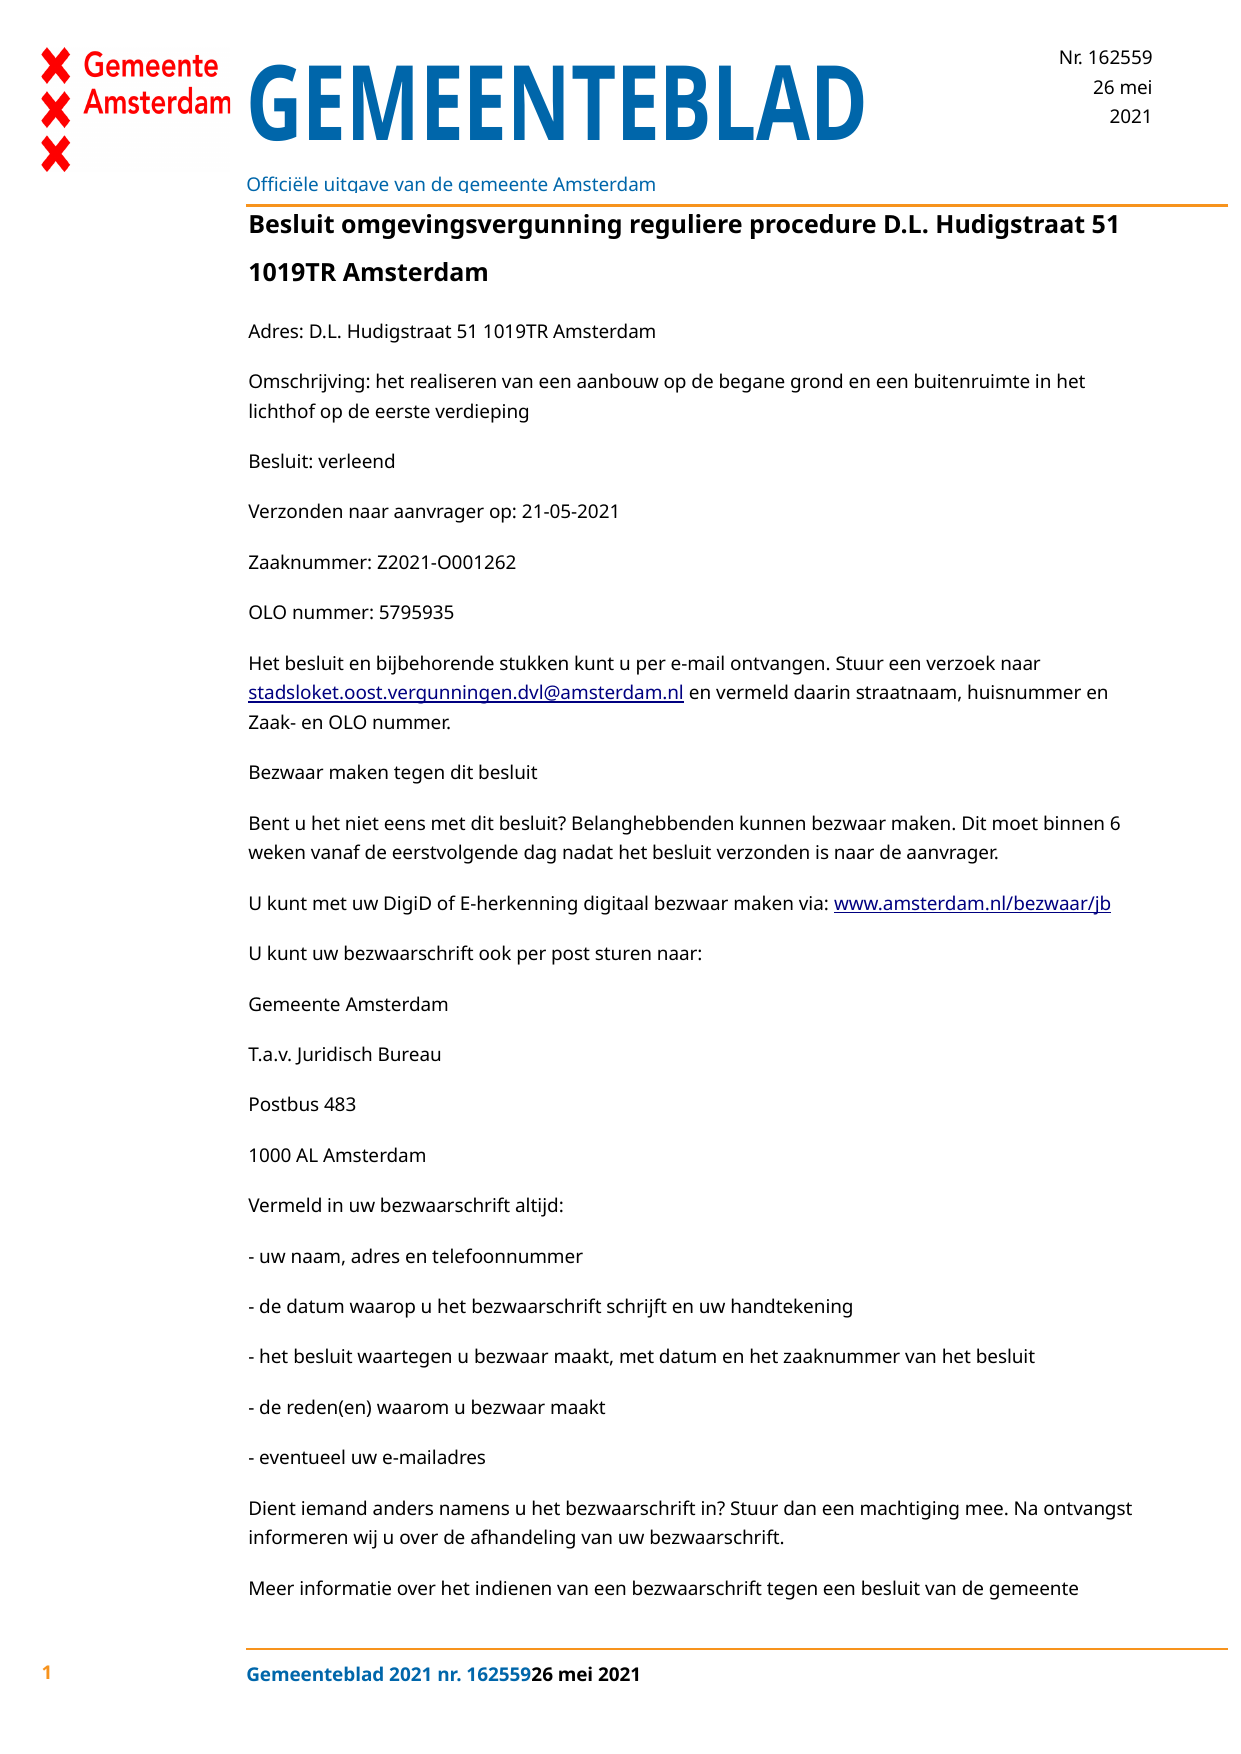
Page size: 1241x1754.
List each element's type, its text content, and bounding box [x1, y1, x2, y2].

text Vermeld in uw bezwaarschrift altijd: [248, 1192, 1152, 1218]
text Zaaknummer: Z2021-O001262 [248, 549, 1152, 575]
text Dient iemand anders namens u het bezwaarschrift in? Stuur dan een machtiging mee. Na ontvangst informeren wij u over de afhandeling van uw bezwaarschrift. [248, 1495, 1152, 1550]
text 1000 AL Amsterdam [248, 1142, 1152, 1168]
text Bent u het niet eens met dit besluit? Belanghebbenden kunnen bezwaar maken. Dit moet binnen 6 weken vanaf de eerstvolgende dag nadat het besluit verzonden is naar de aanvrager. [248, 810, 1152, 865]
text U kunt met uw DigiD of E-herkenning digitaal bezwaar maken via: www.amsterdam.nl/bezwaar/jb [248, 890, 1152, 916]
text Meer informatie over het indienen van een bezwaarschrift tegen een besluit van de gemeente [248, 1575, 1152, 1601]
text T.a.v. Juridisch Bureau [248, 1041, 1152, 1067]
text Adres: D.L. Hudigstraat 51 1019TR Amsterdam [248, 318, 1152, 344]
text Besluit omgevingsvergunning reguliere procedure D.L. Hudigstraat 51 1019TR Amsterdam [248, 207, 1152, 288]
text Postbus 483 [248, 1092, 1152, 1117]
text Verzonden naar aanvrager op: 21-05-2021 [248, 499, 1152, 524]
text - eventueel uw e-mailadres [248, 1444, 1152, 1470]
text Het besluit en bijbehorende stukken kunt u per e-mail ontvangen. Stuur een verzoek naar stadsloket.oost.vergunningen.dvl@amsterdam.nl en vermeld daarin straatnaam, huisnummer en Zaak- en OLO nummer. [248, 650, 1152, 735]
text - de reden(en) waarom u bezwaar maakt [248, 1394, 1152, 1420]
text Gemeente Amsterdam [248, 991, 1152, 1017]
text OLO nummer: 5795935 [248, 599, 1152, 625]
text U kunt uw bezwaarschrift ook per post sturen naar: [248, 940, 1152, 966]
text Omschrijving: het realiseren van een aanbouw op de begane grond en een buitenruimte in het lichthof op de eerste verdieping [248, 368, 1152, 424]
picture [41, 47, 231, 172]
text - het besluit waartegen u bezwaar maakt, met datum en het zaaknummer van het besluit [248, 1344, 1152, 1369]
text - uw naam, adres en telefoonnummer [248, 1243, 1152, 1269]
text Bezwaar maken tegen dit besluit [248, 759, 1152, 785]
text Besluit: verleend [248, 448, 1152, 474]
text - de datum waarop u het bezwaarschrift schrijft en uw handtekening [248, 1293, 1152, 1319]
